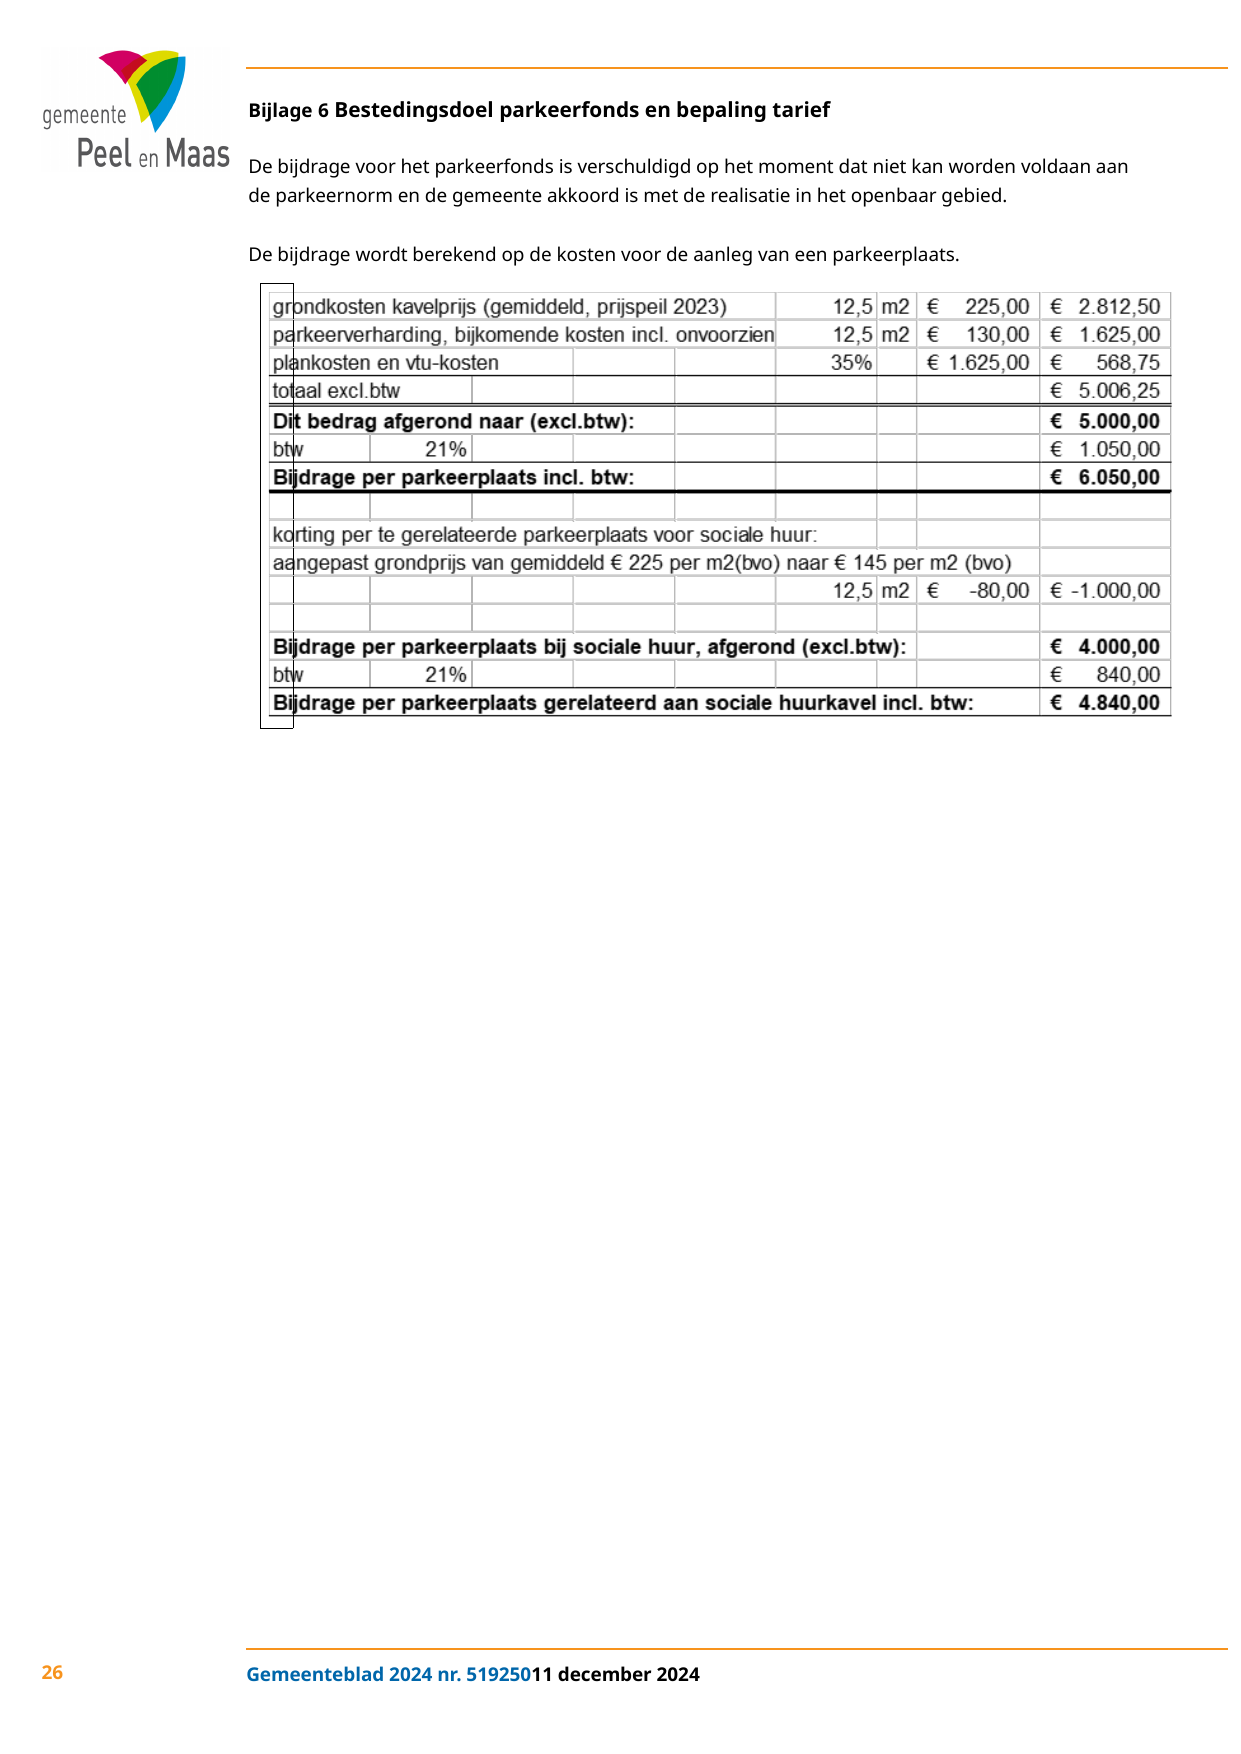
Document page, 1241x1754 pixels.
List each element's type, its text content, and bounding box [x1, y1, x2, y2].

text De bijdrage wordt berekend op de kosten voor de aanleg van een parkeerplaats. [248, 242, 1152, 267]
picture [41, 47, 231, 172]
picture [268, 292, 1173, 719]
text De bijdrage voor het parkeerfonds is verschuldigd op het moment dat niet kan worden voldaan aan de parkeernorm en de gemeente akkoord is met de realisatie in het openbaar gebied. [248, 153, 1152, 208]
text Bijlage 6 Bestedingsdoel parkeerfonds en bepaling tarief [248, 95, 1152, 123]
